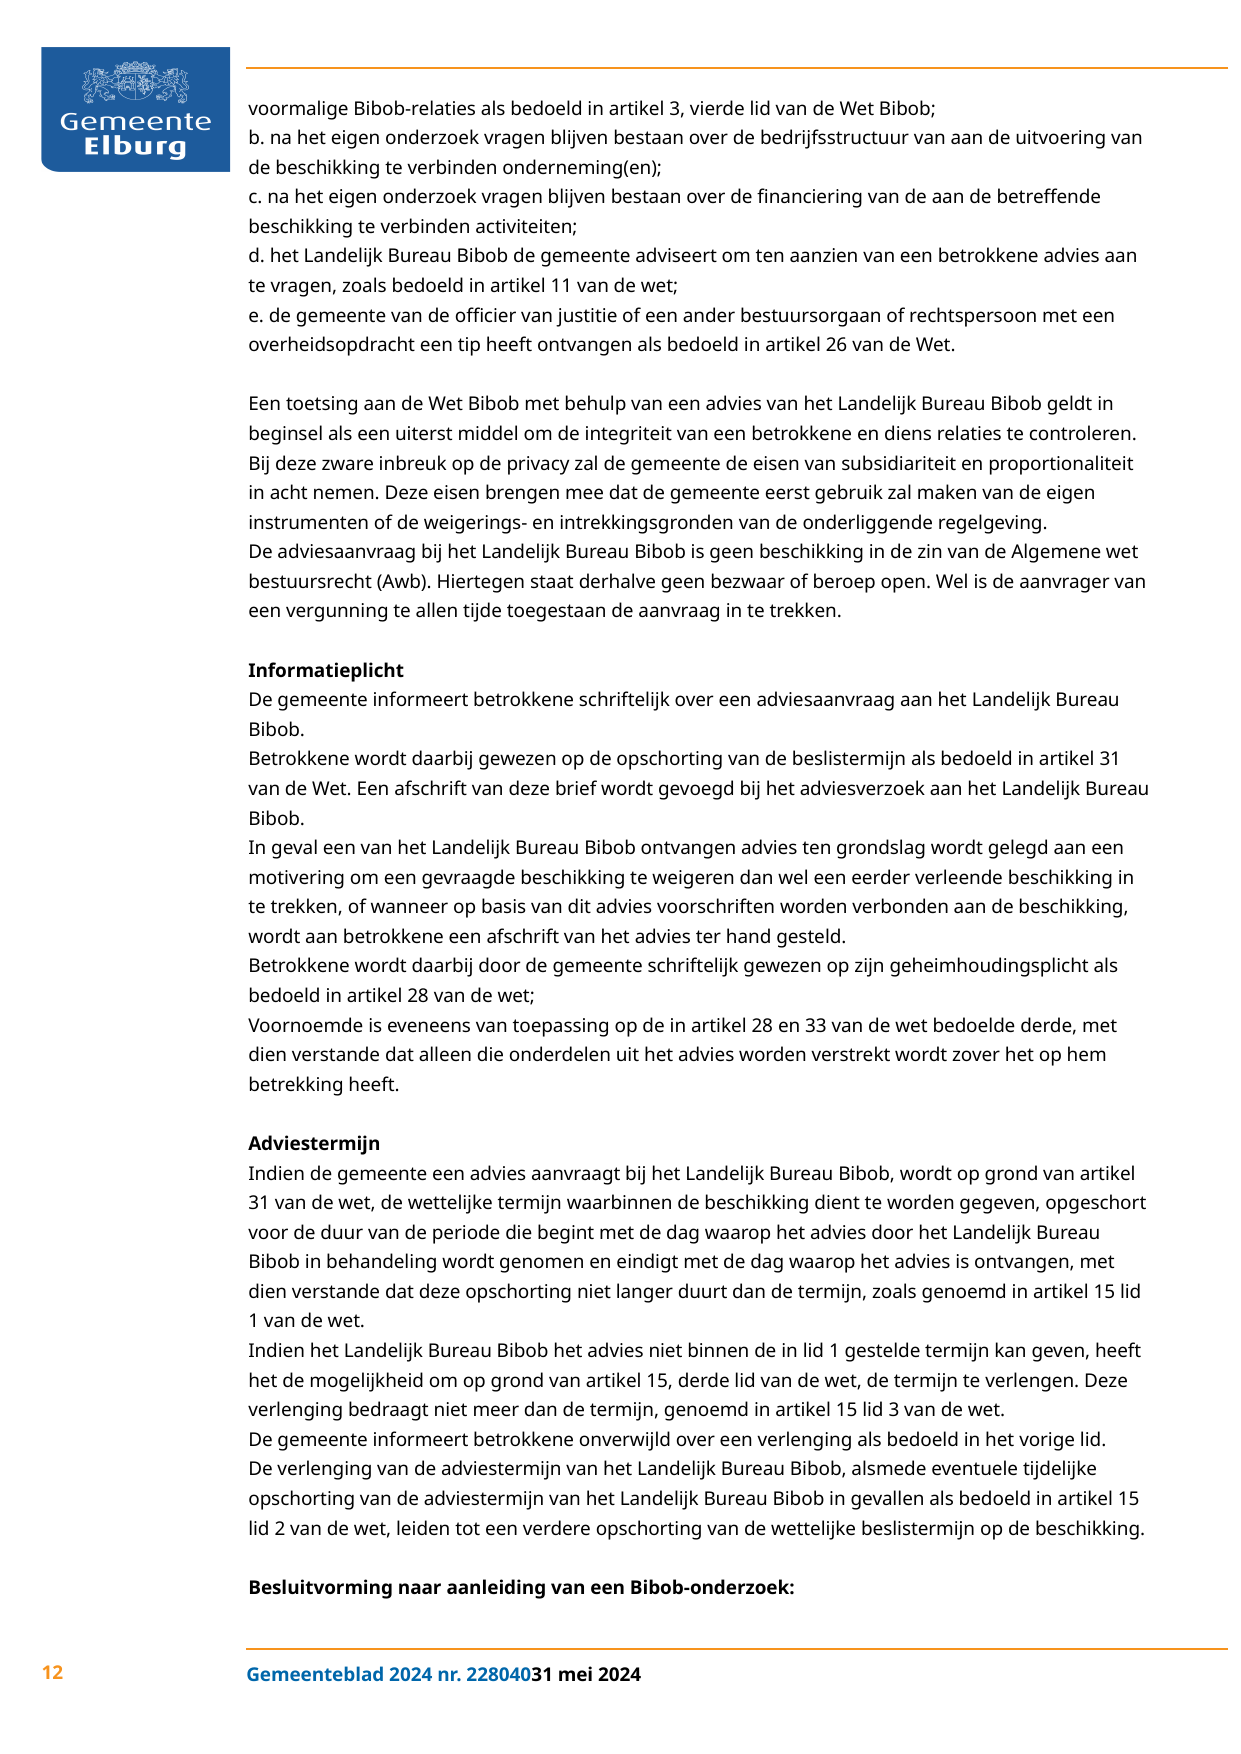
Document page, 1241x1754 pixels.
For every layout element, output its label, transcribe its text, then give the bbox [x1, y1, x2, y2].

text Betrokkene wordt daarbij gewezen op de opschorting van de beslistermijn als bedoeld in artikel 31 van de Wet. Een afschrift van deze brief wordt gevoegd bij het adviesverzoek aan het Landelijk Bureau Bibob. [248, 746, 1152, 831]
text Indien het Landelijk Bureau Bibob het advies niet binnen de in lid 1 gestelde termijn kan geven, heeft het de mogelijkheid om op grond van artikel 15, derde lid van de wet, de termijn te verlengen. Deze verlenging bedraagt niet meer dan de termijn, genoemd in artikel 15 lid 3 van de wet. [248, 1337, 1152, 1422]
text Voornoemde is eveneens van toepassing op de in artikel 28 en 33 van de wet bedoelde derde, met dien verstande dat alleen die onderdelen uit het advies worden verstrekt wordt zover het op hem betrekking heeft. [248, 1012, 1152, 1097]
text De adviesaanvraag bij het Landelijk Bureau Bibob is geen beschikking in de zin van de Algemene wet bestuursrecht (Awb). Hiertegen staat derhalve geen bezwaar of beroep open. Wel is de aanvrager van een vergunning te allen tijde toegestaan de aanvraag in te trekken. [248, 538, 1152, 623]
text Een toetsing aan de Wet Bibob met behulp van een advies van het Landelijk Bureau Bibob geldt in beginsel als een uiterst middel om de integriteit van een betrokkene en diens relaties te controleren. Bij deze zware inbreuk op de privacy zal de gemeente de eisen van subsidiariteit en proportionaliteit in acht nemen. Deze eisen brengen mee dat de gemeente eerst gebruik zal maken van de eigen instrumenten of de weigerings- en intrekkingsgronden van de onderliggende regelgeving. [248, 391, 1152, 535]
text e. de gemeente van de officier van justitie of een ander bestuursorgaan of rechtspersoon met een overheidsopdracht een tip heeft ontvangen als bedoeld in artikel 26 van de Wet. [248, 302, 1152, 357]
text De gemeente informeert betrokkene schriftelijk over een adviesaanvraag aan het Landelijk Bureau Bibob. [248, 686, 1152, 742]
text Adviestermijn [248, 1130, 1152, 1156]
text Indien de gemeente een advies aanvraagt bij het Landelijk Bureau Bibob, wordt op grond van artikel 31 van de wet, de wettelijke termijn waarbinnen de beschikking dient te worden gegeven, opgeschort voor de duur van de periode die begint met de dag waarop het advies door het Landelijk Bureau Bibob in behandeling wordt genomen en eindigt met de dag waarop het advies is ontvangen, met dien verstande dat deze opschorting niet langer duurt dan de termijn, zoals genoemd in artikel 15 lid 1 van de wet. [248, 1160, 1152, 1333]
text De gemeente informeert betrokkene onverwijld over een verlenging als bedoeld in het vorige lid. [248, 1426, 1152, 1452]
text Besluitvorming naar aanleiding van een Bibob-onderzoek: [248, 1574, 1152, 1600]
text In geval een van het Landelijk Bureau Bibob ontvangen advies ten grondslag wordt gelegd aan een motivering om een gevraagde beschikking te weigeren dan wel een eerder verleende beschikking in te trekken, of wanneer op basis van dit advies voorschriften worden verbonden aan de beschikking, wordt aan betrokkene een afschrift van het advies ter hand gesteld. [248, 834, 1152, 949]
text c. na het eigen onderzoek vragen blijven bestaan over de financiering van de aan de betreffende beschikking te verbinden activiteiten; [248, 183, 1152, 239]
text Informatieplicht [248, 657, 1152, 683]
text De verlenging van de adviestermijn van het Landelijk Bureau Bibob, alsmede eventuele tijdelijke opschorting van de adviestermijn van het Landelijk Bureau Bibob in gevallen als bedoeld in artikel 15 lid 2 van de wet, leiden tot een verdere opschorting van de wettelijke beslistermijn op de beschikking. [248, 1456, 1152, 1541]
text voormalige Bibob-relaties als bedoeld in artikel 3, vierde lid van de Wet Bibob; [248, 95, 1152, 121]
picture [41, 47, 231, 172]
text Betrokkene wordt daarbij door de gemeente schriftelijk gewezen op zijn geheimhoudingsplicht als bedoeld in artikel 28 van de wet; [248, 953, 1152, 1008]
text d. het Landelijk Bureau Bibob de gemeente adviseert om ten aanzien van een betrokkene advies aan te vragen, zoals bedoeld in artikel 11 van de wet; [248, 243, 1152, 298]
text b. na het eigen onderzoek vragen blijven bestaan over de bedrijfsstructuur van aan de uitvoering van de beschikking te verbinden onderneming(en); [248, 124, 1152, 180]
